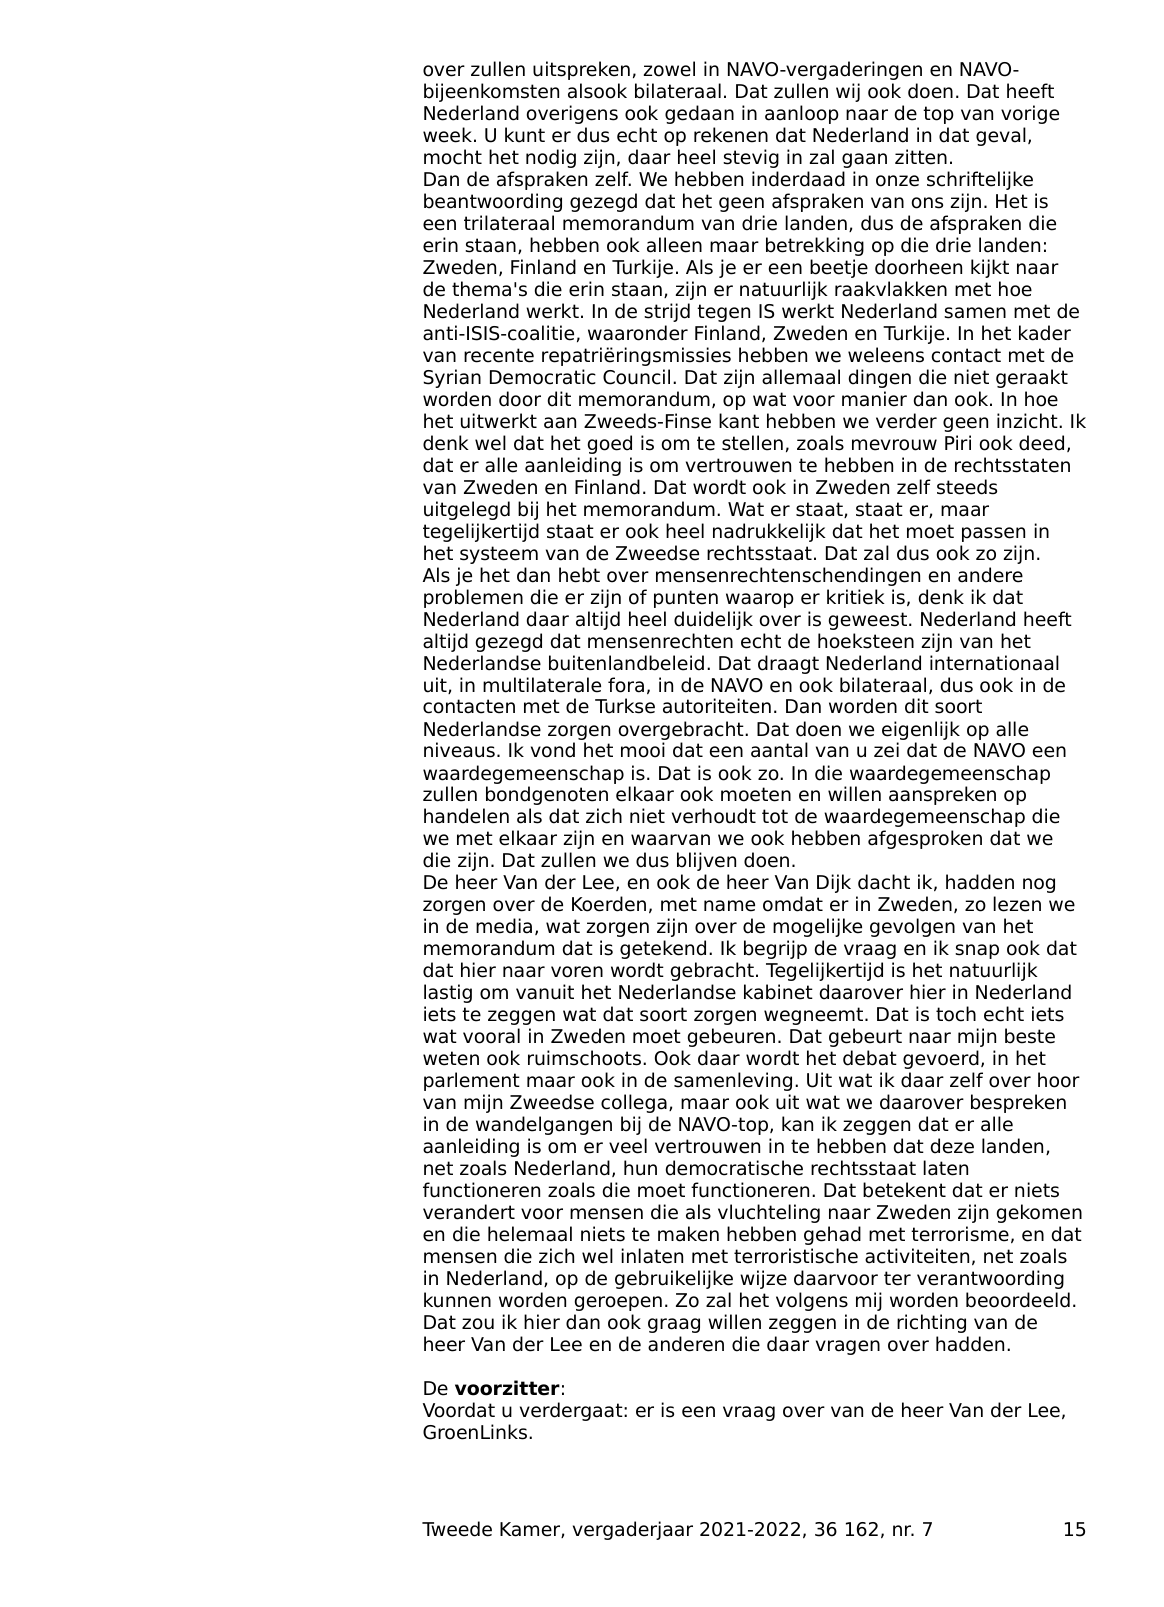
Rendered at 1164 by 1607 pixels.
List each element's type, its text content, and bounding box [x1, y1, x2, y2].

text over zullen uitspreken, zowel in NAVO-vergaderingen en NAVO-bijeenkomsten alsook bilateraal. Dat zullen wij ook doen. Dat heeft Nederland overigens ook gedaan in aanloop naar de top van vorige week. U kunt er dus echt op rekenen dat Nederland in dat geval, mocht het nodig zijn, daar heel stevig in zal gaan zitten. [422, 59, 1087, 169]
text De voorzitter: [422, 1378, 1087, 1400]
text Als je het dan hebt over mensenrechtenschendingen en andere problemen die er zijn of punten waarop er kritiek is, denk ik dat Nederland daar altijd heel duidelijk over is geweest. Nederland heeft altijd gezegd dat mensenrechten echt de hoeksteen zijn van het Nederlandse buitenlandbeleid. Dat draagt Nederland internationaal uit, in multilaterale fora, in de NAVO en ook bilateraal, dus ook in de contacten met de Turkse autoriteiten. Dan worden dit soort Nederlandse zorgen overgebracht. Dat doen we eigenlijk op alle niveaus. Ik vond het mooi dat een aantal van u zei dat de NAVO een waardegemeenschap is. Dat is ook zo. In die waardegemeenschap zullen bondgenoten elkaar ook moeten en willen aanspreken op handelen als dat zich niet verhoudt tot de waardegemeenschap die we met elkaar zijn en waarvan we ook hebben afgesproken dat we die zijn. Dat zullen we dus blijven doen. [422, 564, 1087, 872]
text De heer Van der Lee, en ook de heer Van Dijk dacht ik, hadden nog zorgen over de Koerden, met name omdat er in Zweden, zo lezen we in de media, wat zorgen zijn over de mogelijke gevolgen van het memorandum dat is getekend. Ik begrijp de vraag en ik snap ook dat dat hier naar voren wordt gebracht. Tegelijkertijd is het natuurlijk lastig om vanuit het Nederlandse kabinet daarover hier in Nederland iets te zeggen wat dat soort zorgen wegneemt. Dat is toch echt iets wat vooral in Zweden moet gebeuren. Dat gebeurt naar mijn beste weten ook ruimschoots. Ook daar wordt het debat gevoerd, in het parlement maar ook in de samenleving. Uit wat ik daar zelf over hoor van mijn Zweedse collega, maar ook uit wat we daarover bespreken in de wandelgangen bij de NAVO-top, kan ik zeggen dat er alle aanleiding is om er veel vertrouwen in te hebben dat deze landen, net zoals Nederland, hun democratische rechtsstaat laten functioneren zoals die moet functioneren. Dat betekent dat er niets verandert voor mensen die als vluchteling naar Zweden zijn gekomen en die helemaal niets te maken hebben gehad met terrorisme, en dat mensen die zich wel inlaten met terroristische activiteiten, net zoals in Nederland, op de gebruikelijke wijze daarvoor ter verantwoording kunnen worden geroepen. Zo zal het volgens mij worden beoordeeld. Dat zou ik hier dan ook graag willen zeggen in de richting van de heer Van der Lee en de anderen die daar vragen over hadden. [422, 872, 1087, 1356]
text Voordat u verdergaat: er is een vraag over van de heer Van der Lee, GroenLinks. [422, 1400, 1087, 1444]
text Dan de afspraken zelf. We hebben inderdaad in onze schriftelijke beantwoording gezegd dat het geen afspraken van ons zijn. Het is een trilateraal memorandum van drie landen, dus de afspraken die erin staan, hebben ook alleen maar betrekking op die drie landen: Zweden, Finland en Turkije. Als je er een beetje doorheen kijkt naar de thema's die erin staan, zijn er natuurlijk raakvlakken met hoe Nederland werkt. In de strijd tegen IS werkt Nederland samen met de anti-ISIS-coalitie, waaronder Finland, Zweden en Turkije. In het kader van recente repatriëringsmissies hebben we weleens contact met de Syrian Democratic Council. Dat zijn allemaal dingen die niet geraakt worden door dit memorandum, op wat voor manier dan ook. In hoe het uitwerkt aan Zweeds-Finse kant hebben we verder geen inzicht. Ik denk wel dat het goed is om te stellen, zoals mevrouw Piri ook deed, dat er alle aanleiding is om vertrouwen te hebben in de rechtsstaten van Zweden en Finland. Dat wordt ook in Zweden zelf steeds uitgelegd bij het memorandum. Wat er staat, staat er, maar tegelijkertijd staat er ook heel nadrukkelijk dat het moet passen in het systeem van de Zweedse rechtsstaat. Dat zal dus ook zo zijn. [422, 169, 1087, 564]
